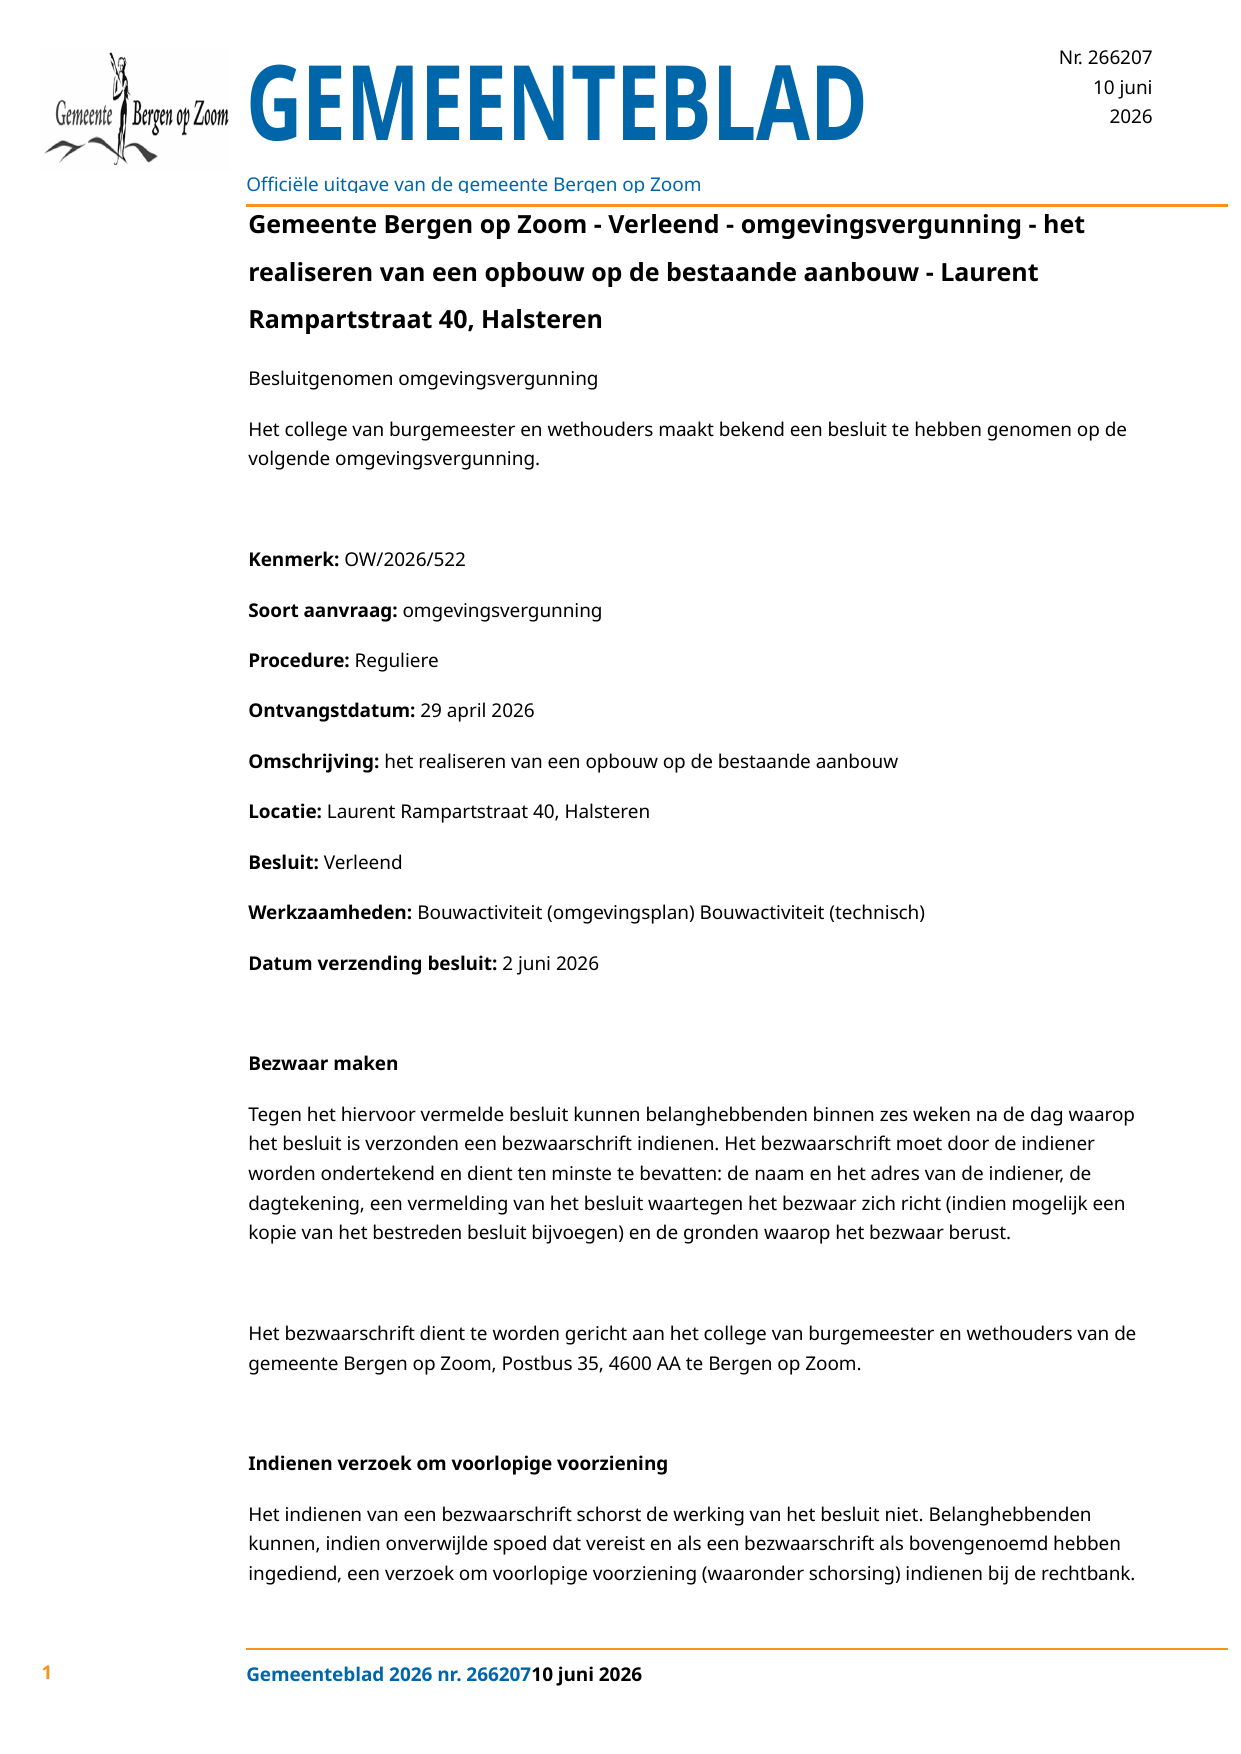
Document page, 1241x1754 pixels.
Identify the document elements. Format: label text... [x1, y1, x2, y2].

text Besluit: Verleend [248, 849, 1152, 874]
text Locatie: Laurent Rampartstraat 40, Halsteren [248, 798, 1152, 824]
text Bezwaar maken [248, 1051, 1152, 1076]
text Indienen verzoek om voorlopige voorziening [248, 1451, 1152, 1476]
picture [41, 47, 231, 172]
text Kenmerk: OW/2026/522 [248, 546, 1152, 572]
text Omschrijving: het realiseren van een opbouw op de bestaande aanbouw [248, 748, 1152, 774]
text Tegen het hiervoor vermelde besluit kunnen belanghebbenden binnen zes weken na de dag waarop het besluit is verzonden een bezwaarschrift indienen. Het bezwaarschrift moet door de indiener worden ondertekend en dient ten minste te bevatten: de naam en het adres van de indiener, de dagtekening, een vermelding van het besluit waartegen het bezwaar zich richt (indien mogelijk een kopie van het bestreden besluit bijvoegen) en de gronden waarop het bezwaar berust. [248, 1101, 1152, 1245]
text Besluitgenomen omgevingsvergunning [248, 366, 1152, 391]
text Het bezwaarschrift dient te worden gericht aan het college van burgemeester en wethouders van de gemeente Bergen op Zoom, Postbus 35, 4600 AA te Bergen op Zoom. [248, 1320, 1152, 1375]
text Datum verzending besluit: 2 juni 2026 [248, 950, 1152, 975]
text Het indienen van een bezwaarschrift schorst de werking van het besluit niet. Belanghebbenden kunnen, indien onverwijlde spoed dat vereist en als een bezwaarschrift als bovengenoemd hebben ingediend, een verzoek om voorlopige voorziening (waaronder schorsing) indienen bij de rechtbank. [248, 1501, 1152, 1586]
text Ontvangstdatum: 29 april 2026 [248, 698, 1152, 723]
text Soort aanvraag: omgevingsvergunning [248, 597, 1152, 622]
text Werkzaamheden: Bouwactiviteit (omgevingsplan) Bouwactiviteit (technisch) [248, 899, 1152, 925]
text Gemeente Bergen op Zoom - Verleend - omgevingsvergunning - het realiseren van een opbouw op de bestaande aanbouw - Laurent Rampartstraat 40, Halsteren [248, 207, 1152, 336]
text Procedure: Reguliere [248, 647, 1152, 673]
text Het college van burgemeester en wethouders maakt bekend een besluit te hebben genomen op de volgende omgevingsvergunning. [248, 416, 1152, 471]
